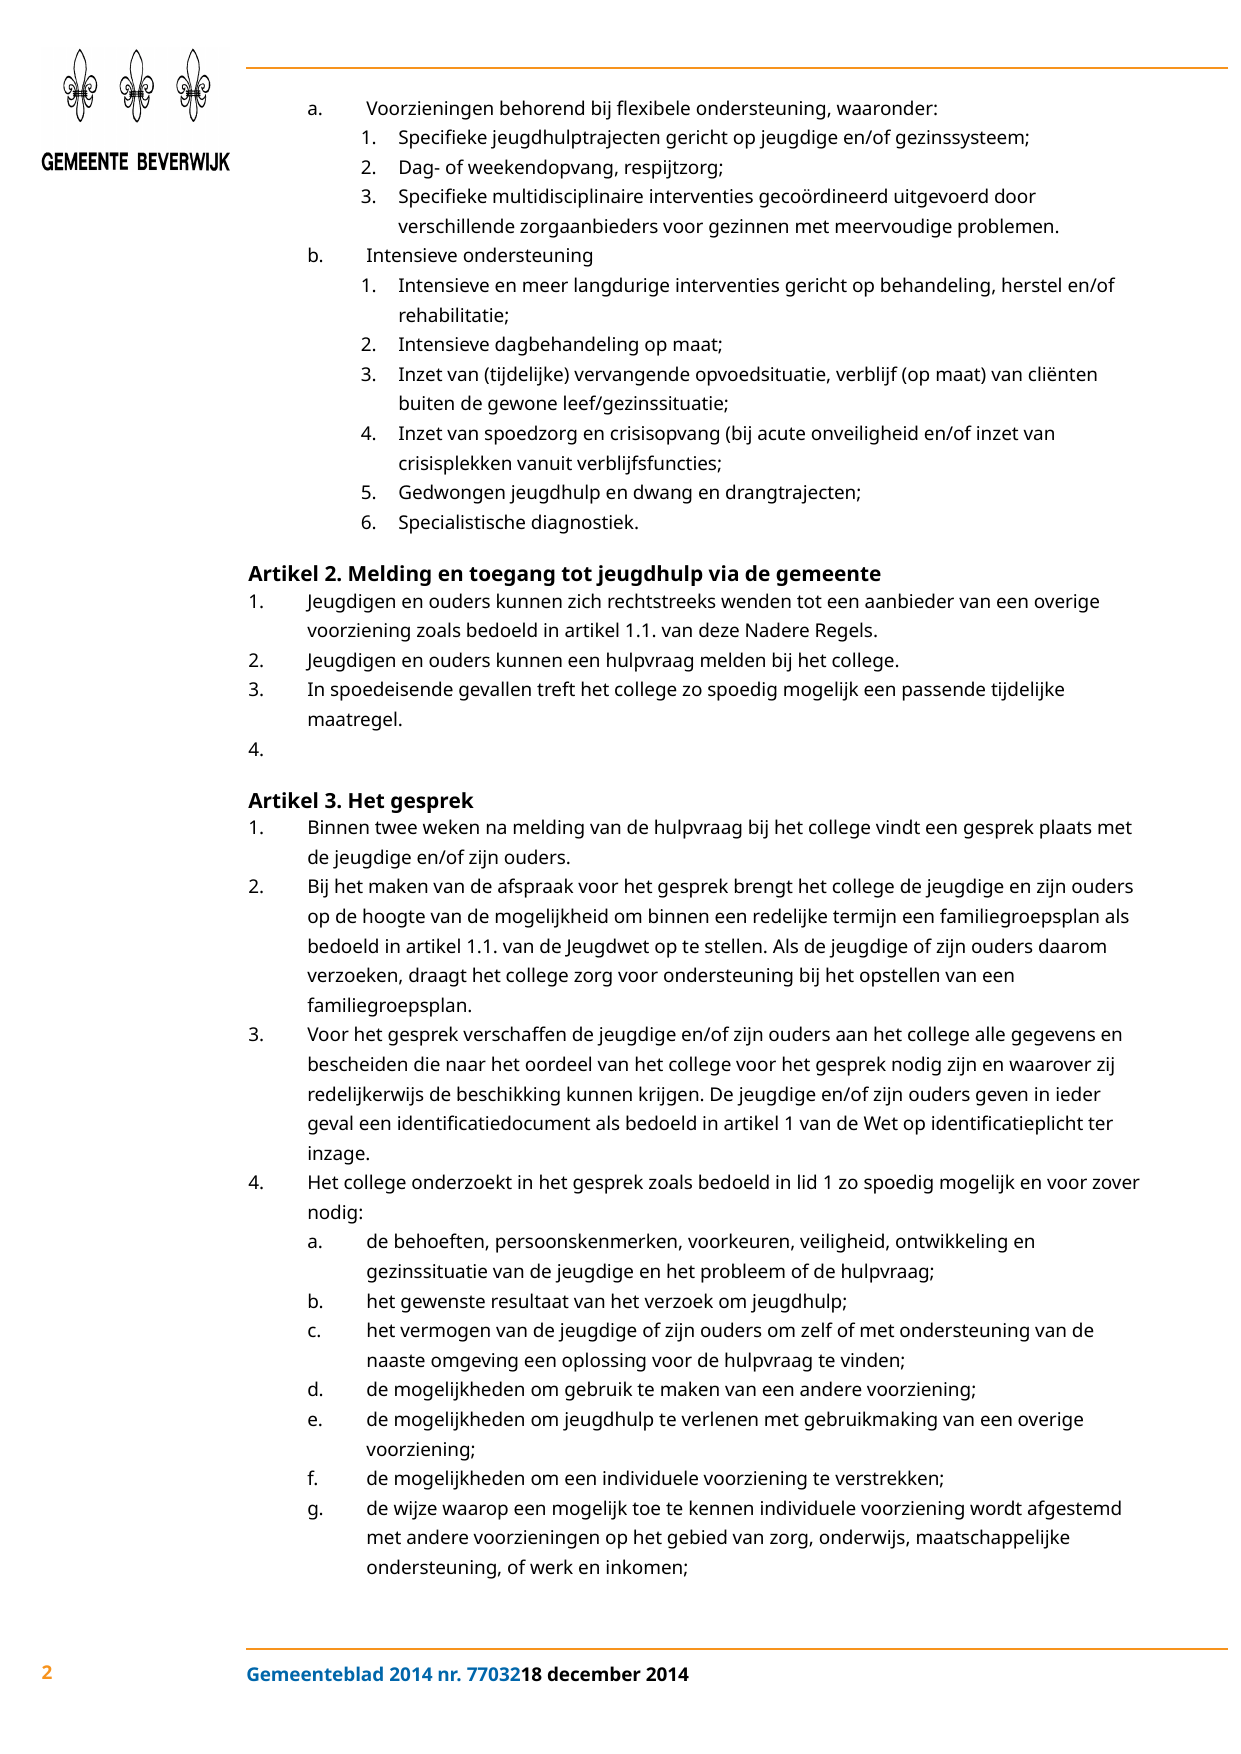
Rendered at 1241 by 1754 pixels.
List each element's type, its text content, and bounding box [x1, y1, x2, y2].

list de mogelijkheden om gebruik te maken van een andere voorziening; [307, 1377, 1152, 1402]
list Inzet van spoedzorg en crisisopvang (bij acute onveiligheid en/of inzet van crisisplekken vanuit verblijfsfuncties; [361, 420, 1152, 476]
list de wijze waarop een mogelijk toe te kennen individuele voorziening wordt afgestemd met andere voorzieningen op het gebied van zorg, onderwijs, maatschappelijke ondersteuning, of werk en inkomen; [307, 1495, 1152, 1580]
list het vermogen van de jeugdige of zijn ouders om zelf of met ondersteuning van de naaste omgeving een oplossing voor de hulpvraag te vinden; [307, 1317, 1152, 1373]
list Het college onderzoekt in het gesprek zoals bedoeld in lid 1 zo spoedig mogelijk en voor zover nodig: [248, 1169, 1152, 1225]
list de behoeften, persoonskenmerken, voorkeuren, veiligheid, ontwikkeling en gezinssituatie van de jeugdige en het probleem of de hulpvraag; [307, 1229, 1152, 1284]
picture [41, 47, 231, 172]
list Jeugdigen en ouders kunnen zich rechtstreeks wenden tot een aanbieder van een overige voorziening zoals bedoeld in artikel 1.1. van deze Nadere Regels. [248, 588, 1152, 643]
list Intensieve dagbehandeling op maat; [361, 331, 1152, 357]
list het gewenste resultaat van het verzoek om jeugdhulp; [307, 1288, 1152, 1314]
list Specialistische diagnostiek. [361, 509, 1152, 535]
text Artikel 2. Melding en toegang tot jeugdhulp via de gemeente [248, 559, 1152, 588]
list Specifieke jeugdhulptrajecten gericht op jeugdige en/of gezinssysteem; [361, 124, 1152, 150]
list Jeugdigen en ouders kunnen een hulpvraag melden bij het college. [248, 647, 1152, 673]
text Artikel 3. Het gesprek [248, 786, 1152, 814]
list In spoedeisende gevallen treft het college zo spoedig mogelijk een passende tijdelijke maatregel. [248, 677, 1152, 732]
list Inzet van (tijdelijke) vervangende opvoedsituatie, verblijf (op maat) van cliënten buiten de gewone leef/gezinssituatie; [361, 361, 1152, 416]
list Dag- of weekendopvang, respijtzorg; [361, 154, 1152, 180]
list de mogelijkheden om een individuele voorziening te verstrekken; [307, 1465, 1152, 1491]
list Binnen twee weken na melding van de hulpvraag bij het college vindt een gesprek plaats met de jeugdige en/of zijn ouders. [248, 814, 1152, 870]
list Gedwongen jeugdhulp en dwang en drangtrajecten; [361, 479, 1152, 505]
list de mogelijkheden om jeugdhulp te verlenen met gebruikmaking van een overige voorziening; [307, 1406, 1152, 1462]
list Voor het gesprek verschaffen de jeugdige en/of zijn ouders aan het college alle gegevens en bescheiden die naar het oordeel van het college voor het gesprek nodig zijn en waarover zij redelijkerwijs de beschikking kunnen krijgen. De jeugdige en/of zijn ouders geven in ieder geval een identificatiedocument als bedoeld in artikel 1 van de Wet op identificatieplicht ter inzage. [248, 1022, 1152, 1166]
list Bij het maken van de afspraak voor het gesprek brengt het college de jeugdige en zijn ouders op de hoogte van de mogelijkheid om binnen een redelijke termijn een familiegroepsplan als bedoeld in artikel 1.1. van de Jeugdwet op te stellen. Als de jeugdige of zijn ouders daarom verzoeken, draagt het college zorg voor ondersteuning bij het opstellen van een familiegroepsplan. [248, 874, 1152, 1018]
list Intensieve en meer langdurige interventies gericht op behandeling, herstel en/of rehabilitatie; [361, 272, 1152, 328]
list Intensieve ondersteuning [307, 243, 1152, 268]
list Specifieke multidisciplinaire interventies gecoördineerd uitgevoerd door verschillende zorgaanbieders voor gezinnen met meervoudige problemen. [361, 183, 1152, 239]
list Voorzieningen behorend bij flexibele ondersteuning, waaronder: [307, 95, 1152, 121]
